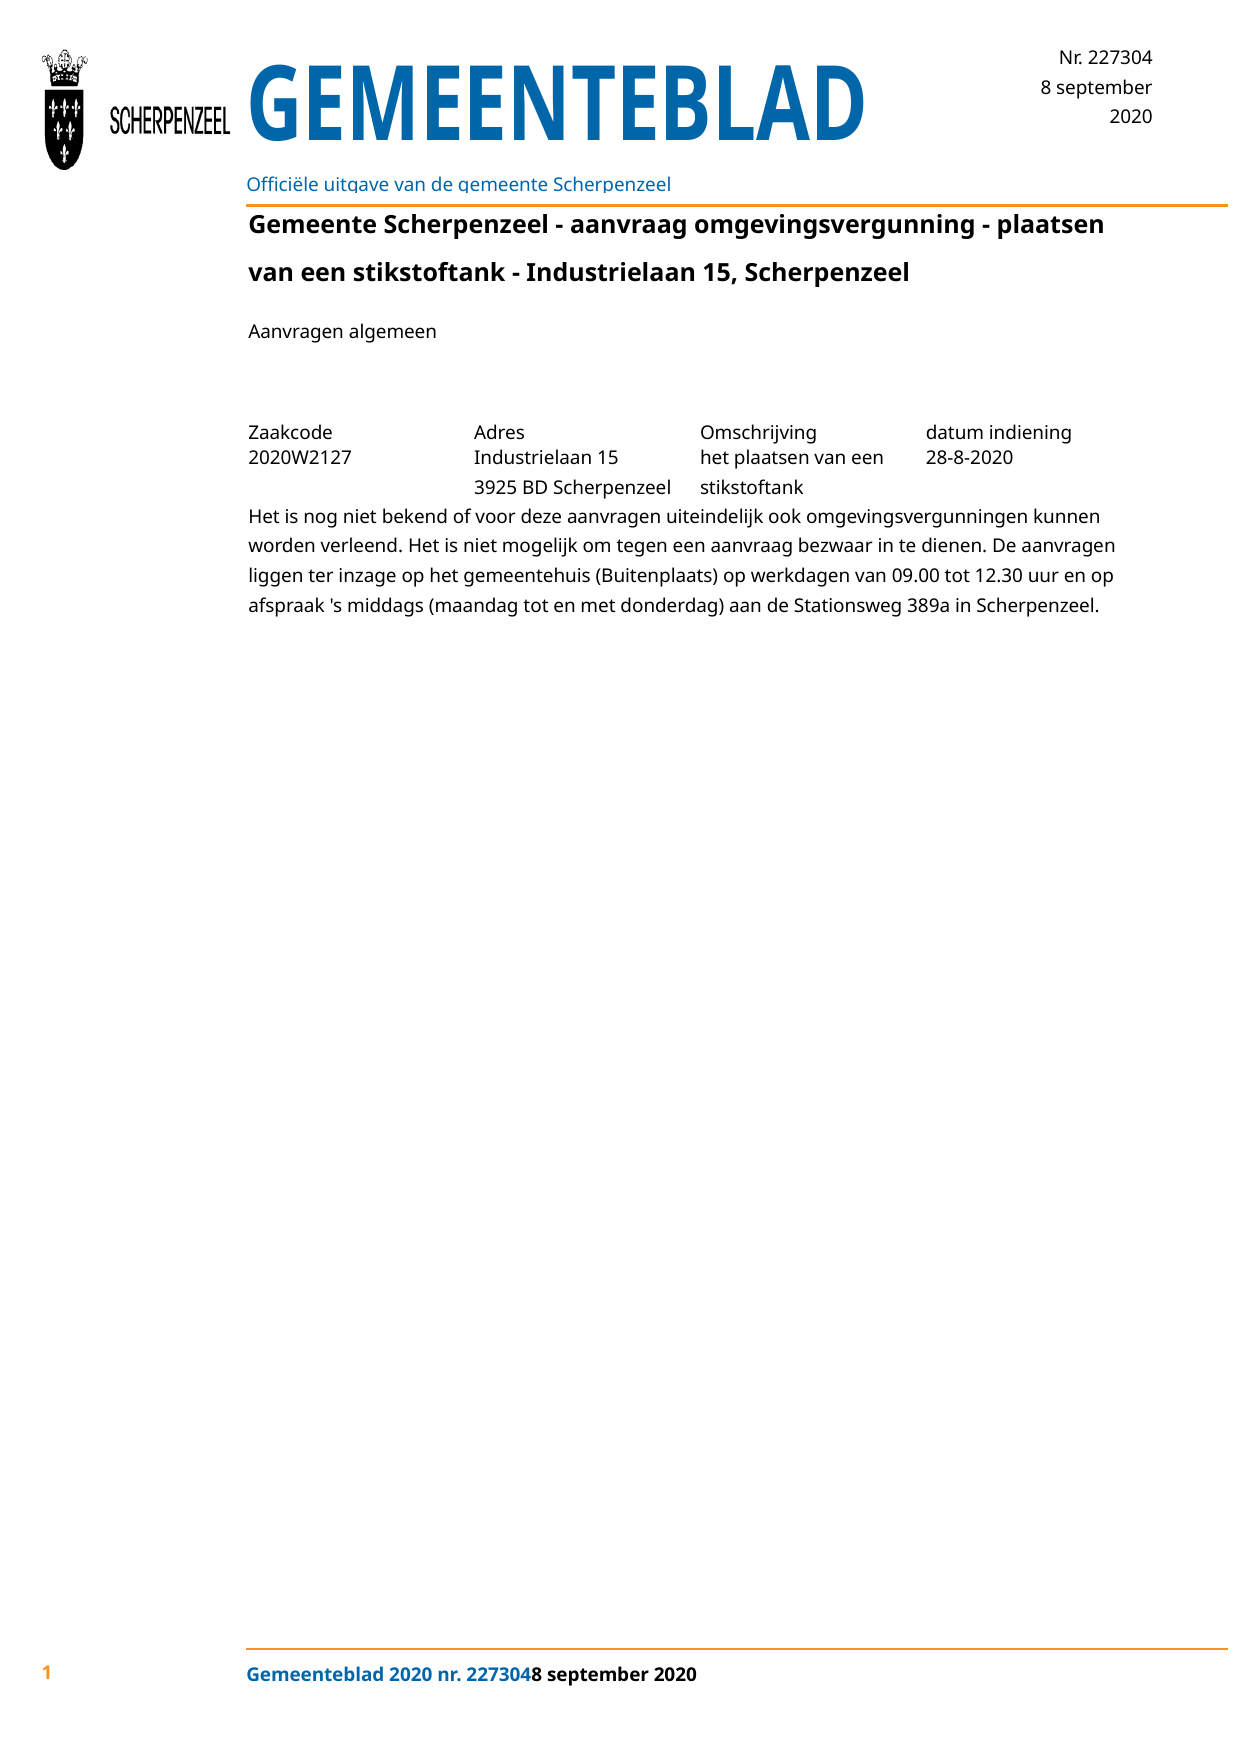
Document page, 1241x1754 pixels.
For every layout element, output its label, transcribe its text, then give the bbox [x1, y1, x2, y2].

picture [41, 47, 231, 172]
table_cell 28-8-2020 [926, 445, 1152, 500]
table_cell Industrielaan 15 3925 BD Scherpenzeel [474, 445, 700, 500]
table_header datum indiening [926, 419, 1152, 444]
text Aanvragen algemeen [248, 318, 1152, 344]
table_cell het plaatsen van een stikstoftank [700, 445, 926, 500]
table_header Omschrijving [700, 419, 926, 444]
text Het is nog niet bekend of voor deze aanvragen uiteindelijk ook omgevingsvergunningen kunnen worden verleend. Het is niet mogelijk om tegen een aanvraag bezwaar in te dienen. De aanvragen liggen ter inzage op het gemeentehuis (Buitenplaats) op werkdagen van 09.00 tot 12.30 uur en op afspraak 's middags (maandag tot en met donderdag) aan de Stationsweg 389a in Scherpenzeel. [248, 503, 1152, 618]
table_header Adres [474, 419, 700, 444]
text Gemeente Scherpenzeel - aanvraag omgevingsvergunning - plaatsen van een stikstoftank - Industrielaan 15, Scherpenzeel [248, 207, 1152, 288]
table_cell 2020W2127 [248, 445, 474, 500]
table_header Zaakcode [248, 419, 474, 444]
